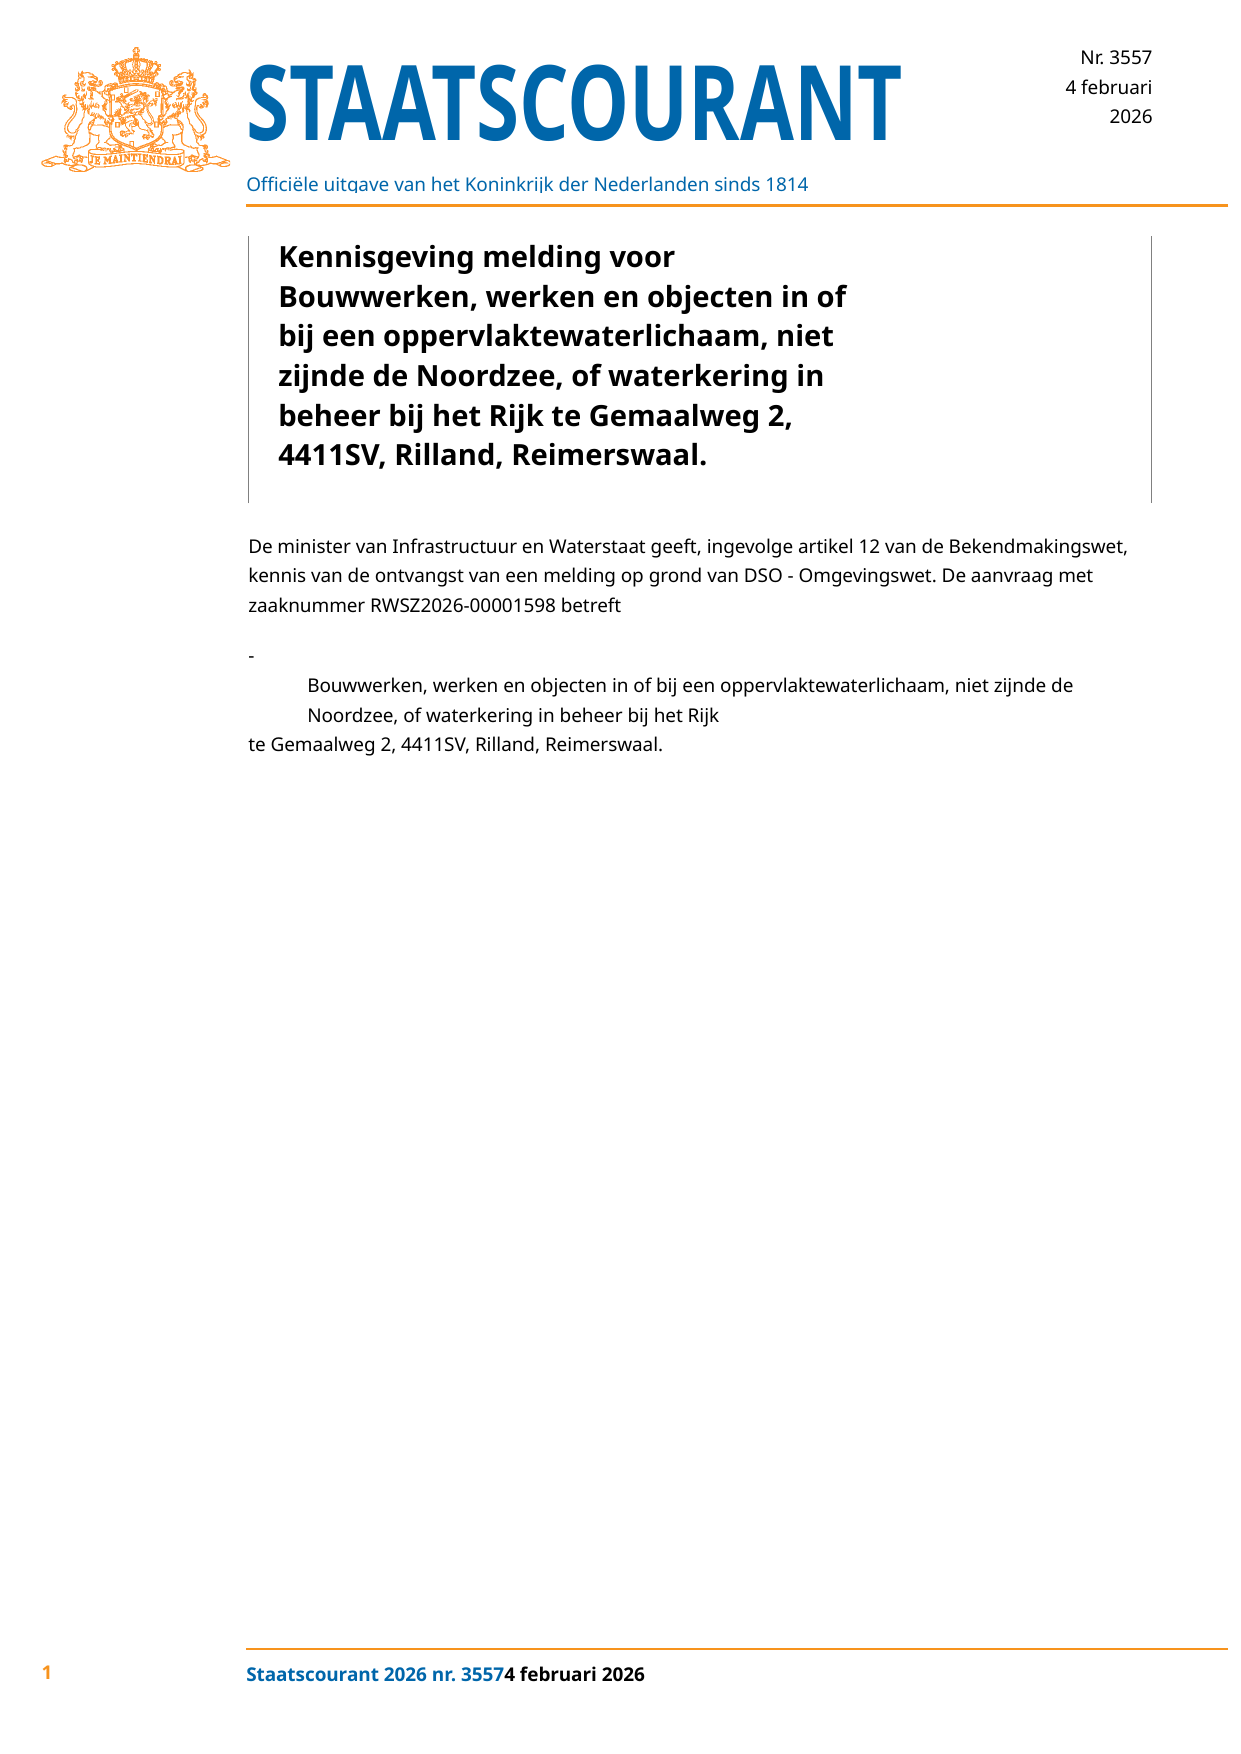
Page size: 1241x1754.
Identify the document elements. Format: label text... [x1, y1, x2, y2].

table_header [850, 236, 912, 413]
picture [912, 236, 1090, 414]
list Bouwwerken, werken en objecten in of bij een oppervlaktewaterlichaam, niet zijnde de Noordzee, of waterkering in beheer bij het Rijk [248, 672, 1152, 727]
text De minister van Infrastructuur en Waterstaat geeft, ingevolge artikel 12 van de Bekendmakingswet, kennis van de ontvangst van een melding op grond van DSO - Omgevingswet. De aanvraag met zaaknummer RWSZ2026-00001598 betreft [248, 533, 1152, 618]
table_header [1090, 236, 1151, 413]
text te Gemaalweg 2, 4411SV, Rilland, Reimerswaal. [248, 731, 1152, 757]
table_header Kennisgeving melding voor Bouwwerken, werken en objecten in of bij een oppervlaktewaterlichaam, niet zijnde de Noordzee, of waterkering in beheer bij het Rijk te Gemaalweg 2, 4411SV, Rilland, Reimerswaal. [249, 236, 850, 503]
picture [41, 47, 231, 172]
table_header [850, 414, 1151, 503]
